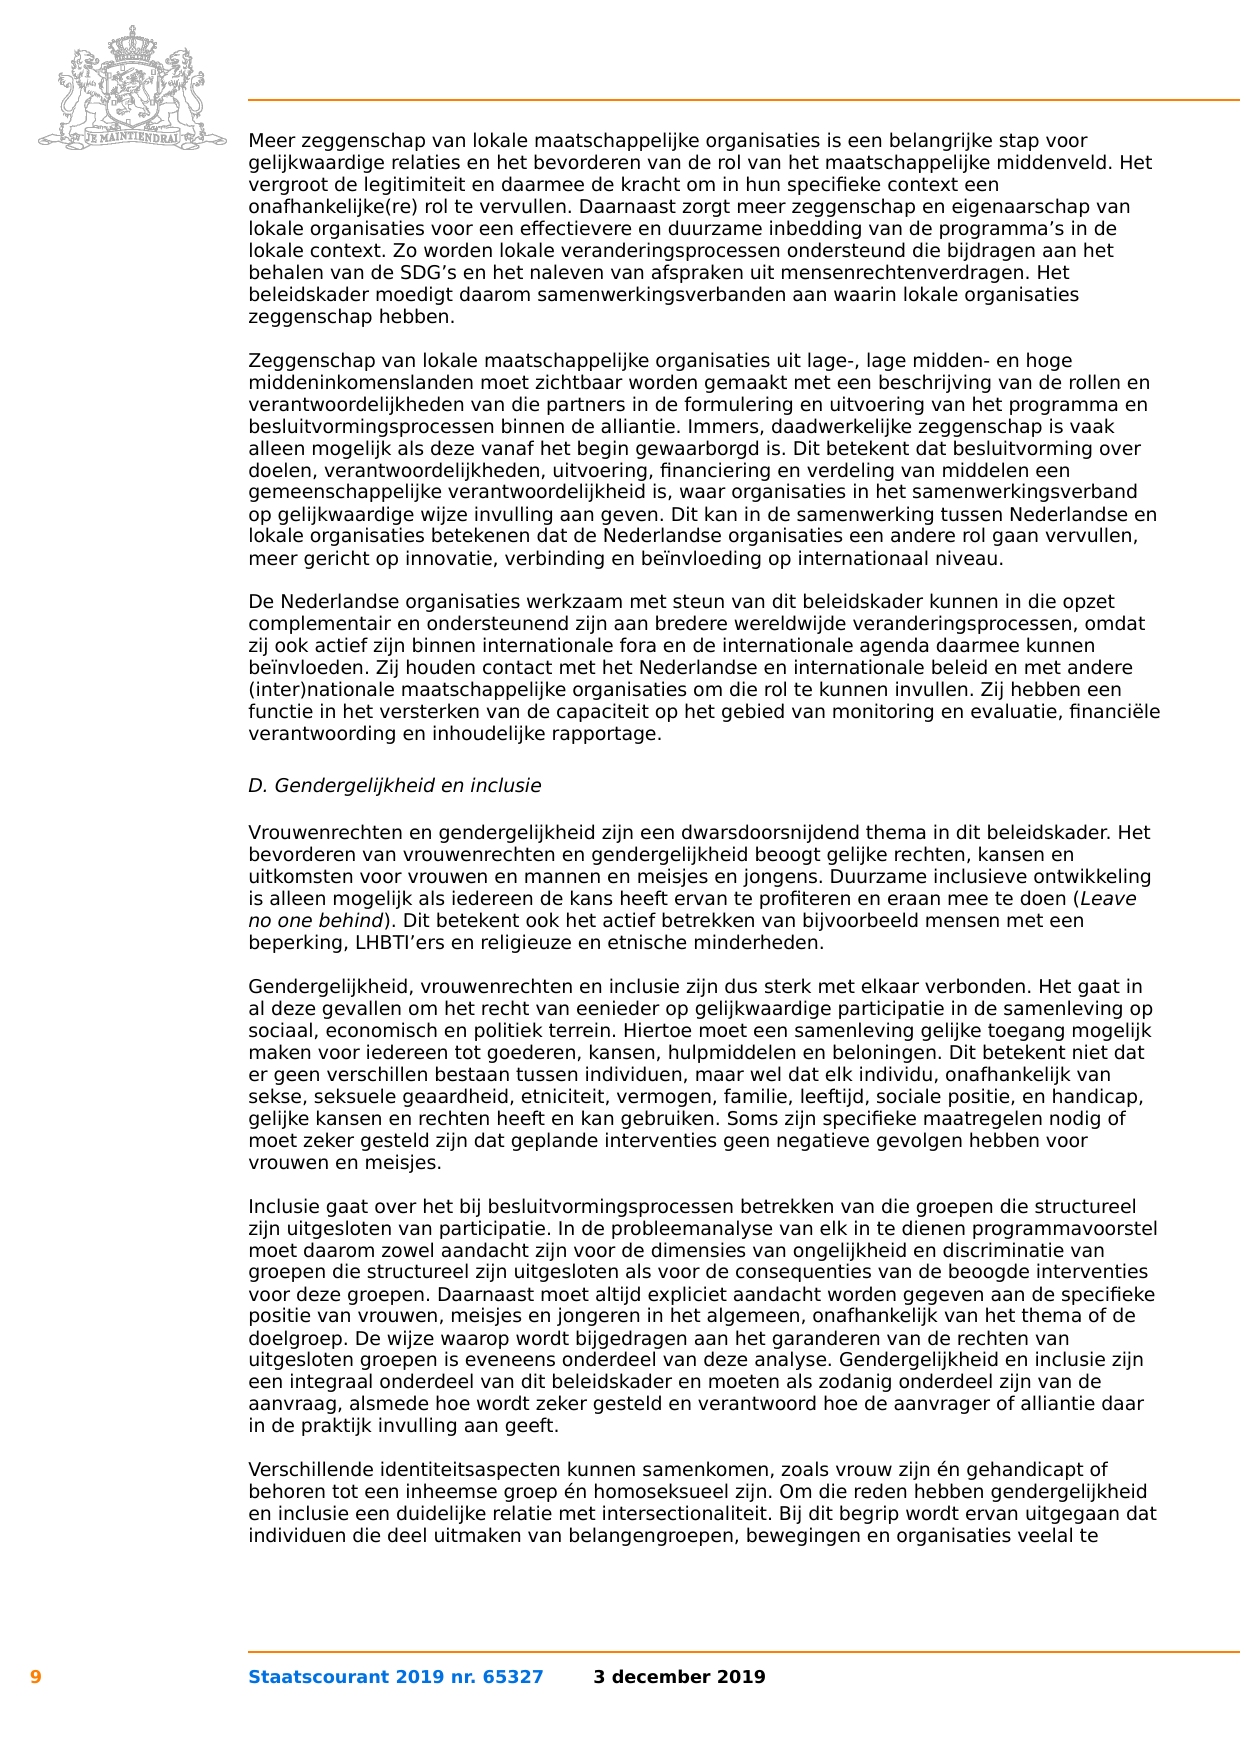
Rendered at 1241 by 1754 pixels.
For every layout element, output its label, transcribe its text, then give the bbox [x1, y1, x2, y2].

text Meer zeggenschap van lokale maatschappelijke organisaties is een belangrijke stap voor gelijkwaardige relaties en het bevorderen van de rol van het maatschappelijke middenveld. Het vergroot de legitimiteit en daarmee de kracht om in hun specifieke context een onafhankelijke(re) rol te vervullen. Daarnaast zorgt meer zeggenschap en eigenaarschap van lokale organisaties voor een effectievere en duurzame inbedding van de programma’s in de lokale context. Zo worden lokale veranderingsprocessen ondersteund die bijdragen aan het behalen van de SDG’s en het naleven van afspraken uit mensenrechtenverdragen. Het beleidskader moedigt daarom samenwerkingsverbanden aan waarin lokale organisaties zeggenschap hebben. [248, 130, 1163, 328]
text Gendergelijkheid, vrouwenrechten en inclusie zijn dus sterk met elkaar verbonden. Het gaat in al deze gevallen om het recht van eenieder op gelijkwaardige participatie in de samenleving op sociaal, economisch en politiek terrein. Hiertoe moet een samenleving gelijke toegang mogelijk maken voor iedereen tot goederen, kansen, hulpmiddelen en beloningen. Dit betekent niet dat er geen verschillen bestaan tussen individuen, maar wel dat elk individu, onafhankelijk van sekse, seksuele geaardheid, etniciteit, vermogen, familie, leeftijd, sociale positie, en handicap, gelijke kansen en rechten heeft en kan gebruiken. Soms zijn specifieke maatregelen nodig of moet zeker gesteld zijn dat geplande interventies geen negatieve gevolgen hebben voor vrouwen en meisjes. [248, 976, 1163, 1174]
text De Nederlandse organisaties werkzaam met steun van dit beleidskader kunnen in die opzet complementair en ondersteunend zijn aan bredere wereldwijde veranderingsprocessen, omdat zij ook actief zijn binnen internationale fora en de internationale agenda daarmee kunnen beïnvloeden. Zij houden contact met het Nederlandse en internationale beleid en met andere (inter)nationale maatschappelijke organisaties om die rol te kunnen invullen. Zij hebben een functie in het versterken van de capaciteit op het gebied van monitoring en evaluatie, financiële verantwoording en inhoudelijke rapportage. [248, 591, 1163, 745]
text Vrouwenrechten en gendergelijkheid zijn een dwarsdoorsnijdend thema in dit beleidskader. Het bevorderen van vrouwenrechten en gendergelijkheid beoogt gelijke rechten, kansen en uitkomsten voor vrouwen en mannen en meisjes en jongens. Duurzame inclusieve ontwikkeling is alleen mogelijk als iedereen de kans heeft ervan te profiteren en eraan mee te doen (Leave no one behind). Dit betekent ook het actief betrekken van bijvoorbeeld mensen met een beperking, LHBTI’ers en religieuze en etnische minderheden. [248, 822, 1163, 954]
text Inclusie gaat over het bij besluitvormingsprocessen betrekken van die groepen die structureel zijn uitgesloten van participatie. In de probleemanalyse van elk in te dienen programmavoorstel moet daarom zowel aandacht zijn voor de dimensies van ongelijkheid en discriminatie van groepen die structureel zijn uitgesloten als voor de consequenties van de beoogde interventies voor deze groepen. Daarnaast moet altijd expliciet aandacht worden gegeven aan de specifieke positie van vrouwen, meisjes en jongeren in het algemeen, onafhankelijk van het thema of de doelgroep. De wijze waarop wordt bijgedragen aan het garanderen van de rechten van uitgesloten groepen is eveneens onderdeel van deze analyse. Gendergelijkheid en inclusie zijn een integraal onderdeel van dit beleidskader en moeten als zodanig onderdeel zijn van de aanvraag, alsmede hoe wordt zeker gesteld en verantwoord hoe de aanvrager of alliantie daar in de praktijk invulling aan geeft. [248, 1196, 1163, 1437]
text Zeggenschap van lokale maatschappelijke organisaties uit lage-, lage midden- en hoge middeninkomenslanden moet zichtbaar worden gemaakt met een beschrijving van de rollen en verantwoordelijkheden van die partners in de formulering en uitvoering van het programma en besluitvormingsprocessen binnen de alliantie. Immers, daadwerkelijke zeggenschap is vaak alleen mogelijk als deze vanaf het begin gewaarborgd is. Dit betekent dat besluitvorming over doelen, verantwoordelijkheden, uitvoering, financiering en verdeling van middelen een gemeenschappelijke verantwoordelijkheid is, waar organisaties in het samenwerkingsverband op gelijkwaardige wijze invulling aan geven. Dit kan in de samenwerking tussen Nederlandse en lokale organisaties betekenen dat de Nederlandse organisaties een andere rol gaan vervullen, meer gericht op innovatie, verbinding en beïnvloeding op internationaal niveau. [248, 349, 1163, 569]
subtitle D. Gendergelijkheid en inclusie [248, 775, 1163, 797]
text Verschillende identiteitsaspecten kunnen samenkomen, zoals vrouw zijn én gehandicapt of behoren tot een inheemse groep én homoseksueel zijn. Om die reden hebben gendergelijkheid en inclusie een duidelijke relatie met intersectionaliteit. Bij dit begrip wordt ervan uitgegaan dat individuen die deel uitmaken van belangengroepen, bewegingen en organisaties veelal te [248, 1459, 1163, 1547]
picture [38, 25, 227, 150]
